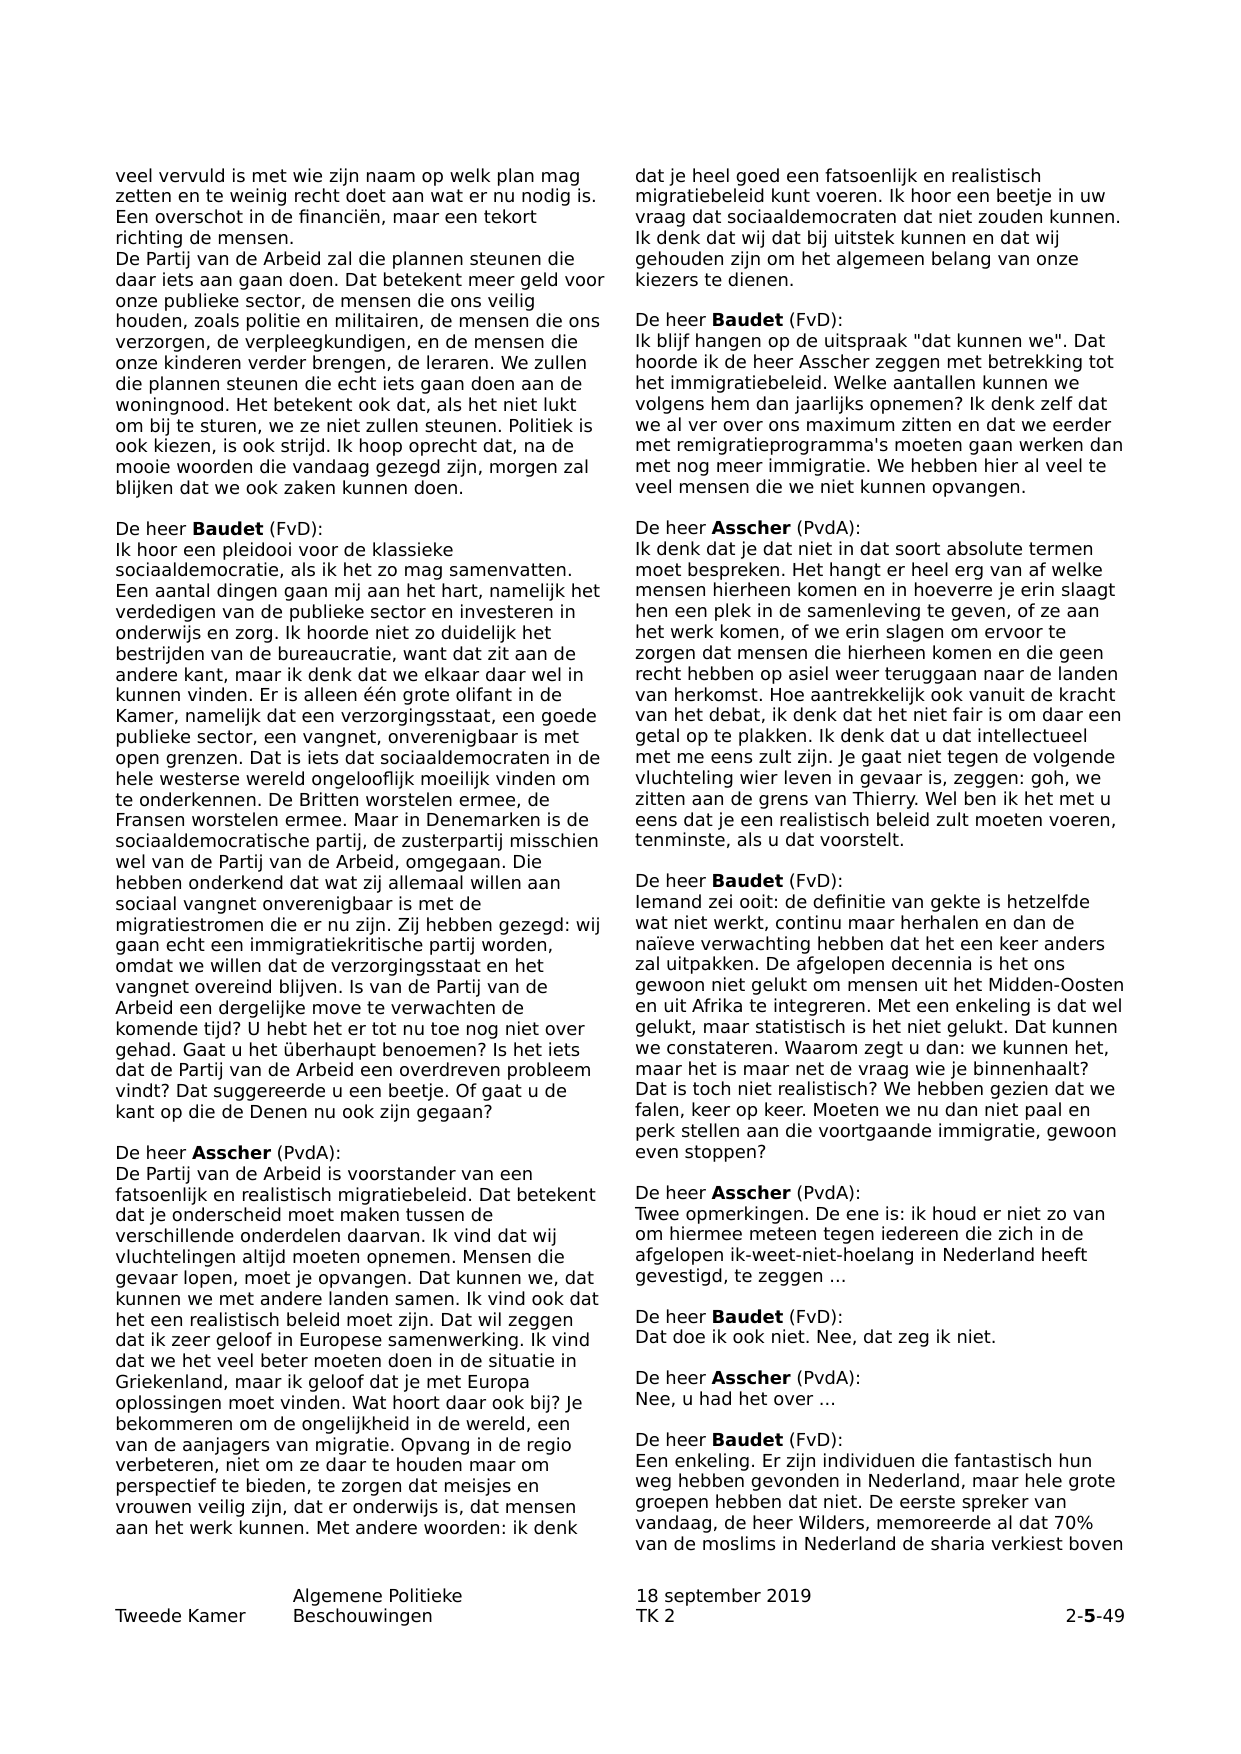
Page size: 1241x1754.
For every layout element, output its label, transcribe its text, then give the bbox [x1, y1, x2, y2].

text veel vervuld is met wie zijn naam op welk plan mag zetten en te weinig recht doet aan wat er nu nodig is. Een overschot in de financiën, maar een tekort richting de mensen. [115, 165, 605, 249]
text Een enkeling. Er zijn individuen die fantastisch hun weg hebben gevonden in Nederland, maar hele grote groepen hebben dat niet. De eerste spreker van vandaag, de heer Wilders, memoreerde al dat 70% van de moslims in Nederland de sharia verkiest boven [635, 1450, 1125, 1554]
text De heer Asscher (PvdA): [635, 518, 1125, 538]
text Ik denk dat je dat niet in dat soort absolute termen moet bespreken. Het hangt er heel erg van af welke mensen hierheen komen en in hoeverre je erin slaagt hen een plek in de samenleving te geven, of ze aan het werk komen, of we erin slagen om ervoor te zorgen dat mensen die hierheen komen en die geen recht hebben op asiel weer teruggaan naar de landen van herkomst. Hoe aantrekkelijk ook vanuit de kracht van het debat, ik denk dat het niet fair is om daar een getal op te plakken. Ik denk dat u dat intellectueel met me eens zult zijn. Je gaat niet tegen de volgende vluchteling wier leven in gevaar is, zeggen: goh, we zitten aan de grens van Thierry. Wel ben ik het met u eens dat je een realistisch beleid zult moeten voeren, tenminste, als u dat voorstelt. [635, 538, 1125, 851]
text Nee, u had het over ... [635, 1389, 1125, 1410]
text Ik hoor een pleidooi voor de klassieke sociaaldemocratie, als ik het zo mag samenvatten. Een aantal dingen gaan mij aan het hart, namelijk het verdedigen van de publieke sector en investeren in onderwijs en zorg. Ik hoorde niet zo duidelijk het bestrijden van de bureaucratie, want dat zit aan de andere kant, maar ik denk dat we elkaar daar wel in kunnen vinden. Er is alleen één grote olifant in de Kamer, namelijk dat een verzorgingsstaat, een goede publieke sector, een vangnet, onverenigbaar is met open grenzen. Dat is iets dat sociaaldemocraten in de hele westerse wereld ongelooflijk moeilijk vinden om te onderkennen. De Britten worstelen ermee, de Fransen worstelen ermee. Maar in Denemarken is de sociaaldemocratische partij, de zusterpartij misschien wel van de Partij van de Arbeid, omgegaan. Die hebben onderkend dat wat zij allemaal willen aan sociaal vangnet onverenigbaar is met de migratiestromen die er nu zijn. Zij hebben gezegd: wij gaan echt een immigratiekritische partij worden, omdat we willen dat de verzorgingsstaat en het vangnet overeind blijven. Is van de Partij van de Arbeid een dergelijke move te verwachten de komende tijd? U hebt het er tot nu toe nog niet over gehad. Gaat u het überhaupt benoemen? Is het iets dat de Partij van de Arbeid een overdreven probleem vindt? Dat suggereerde u een beetje. Of gaat u de kant op die de Denen nu ook zijn gegaan? [115, 539, 605, 1123]
text De heer Baudet (FvD): [635, 1307, 1125, 1327]
text De heer Baudet (FvD): [115, 519, 605, 539]
text De heer Baudet (FvD): [635, 310, 1125, 331]
text De Partij van de Arbeid is voorstander van een fatsoenlijk en realistisch migratiebeleid. Dat betekent dat je onderscheid moet maken tussen de verschillende onderdelen daarvan. Ik vind dat wij vluchtelingen altijd moeten opnemen. Mensen die gevaar lopen, moet je opvangen. Dat kunnen we, dat kunnen we met andere landen samen. Ik vind ook dat het een realistisch beleid moet zijn. Dat wil zeggen dat ik zeer geloof in Europese samenwerking. Ik vind dat we het veel beter moeten doen in de situatie in Griekenland, maar ik geloof dat je met Europa oplossingen moet vinden. Wat hoort daar ook bij? Je bekommeren om de ongelijkheid in de wereld, een van de aanjagers van migratie. Opvang in de regio verbeteren, niet om ze daar te houden maar om perspectief te bieden, te zorgen dat meisjes en vrouwen veilig zijn, dat er onderwijs is, dat mensen aan het werk kunnen. Met andere woorden: ik denk [115, 1163, 605, 1538]
text Iemand zei ooit: de definitie van gekte is hetzelfde wat niet werkt, continu maar herhalen en dan de naïeve verwachting hebben dat het een keer anders zal uitpakken. De afgelopen decennia is het ons gewoon niet gelukt om mensen uit het Midden-Oosten en uit Afrika te integreren. Met een enkeling is dat wel gelukt, maar statistisch is het niet gelukt. Dat kunnen we constateren. Waarom zegt u dan: we kunnen het, maar het is maar net de vraag wie je binnenhaalt? Dat is toch niet realistisch? We hebben gezien dat we falen, keer op keer. Moeten we nu dan niet paal en perk stellen aan die voortgaande immigratie, gewoon even stoppen? [635, 892, 1125, 1162]
text De heer Baudet (FvD): [635, 1430, 1125, 1450]
text Dat doe ik ook niet. Nee, dat zeg ik niet. [635, 1327, 1125, 1348]
text De heer Asscher (PvdA): [635, 1368, 1125, 1389]
text Twee opmerkingen. De ene is: ik houd er niet zo van om hiermee meteen tegen iedereen die zich in de afgelopen ik-weet-niet-hoelang in Nederland heeft gevestigd, te zeggen ... [635, 1203, 1125, 1287]
text De heer Baudet (FvD): [635, 871, 1125, 892]
text Ik blijf hangen op de uitspraak "dat kunnen we". Dat hoorde ik de heer Asscher zeggen met betrekking tot het immigratiebeleid. Welke aantallen kunnen we volgens hem dan jaarlijks opnemen? Ik denk zelf dat we al ver over ons maximum zitten en dat we eerder met remigratieprogramma's moeten gaan werken dan met nog meer immigratie. We hebben hier al veel te veel mensen die we niet kunnen opvangen. [635, 331, 1125, 498]
text De heer Asscher (PvdA): [115, 1143, 605, 1163]
text De Partij van de Arbeid zal die plannen steunen die daar iets aan gaan doen. Dat betekent meer geld voor onze publieke sector, de mensen die ons veilig houden, zoals politie en militairen, de mensen die ons verzorgen, de verpleegkundigen, en de mensen die onze kinderen verder brengen, de leraren. We zullen die plannen steunen die echt iets gaan doen aan de woningnood. Het betekent ook dat, als het niet lukt om bij te sturen, we ze niet zullen steunen. Politiek is ook kiezen, is ook strijd. Ik hoop oprecht dat, na de mooie woorden die vandaag gezegd zijn, morgen zal blijken dat we ook zaken kunnen doen. [115, 249, 605, 499]
text dat je heel goed een fatsoenlijk en realistisch migratiebeleid kunt voeren. Ik hoor een beetje in uw vraag dat sociaaldemocraten dat niet zouden kunnen. Ik denk dat wij dat bij uitstek kunnen en dat wij gehouden zijn om het algemeen belang van onze kiezers te dienen. [635, 165, 1125, 290]
text De heer Asscher (PvdA): [635, 1182, 1125, 1203]
